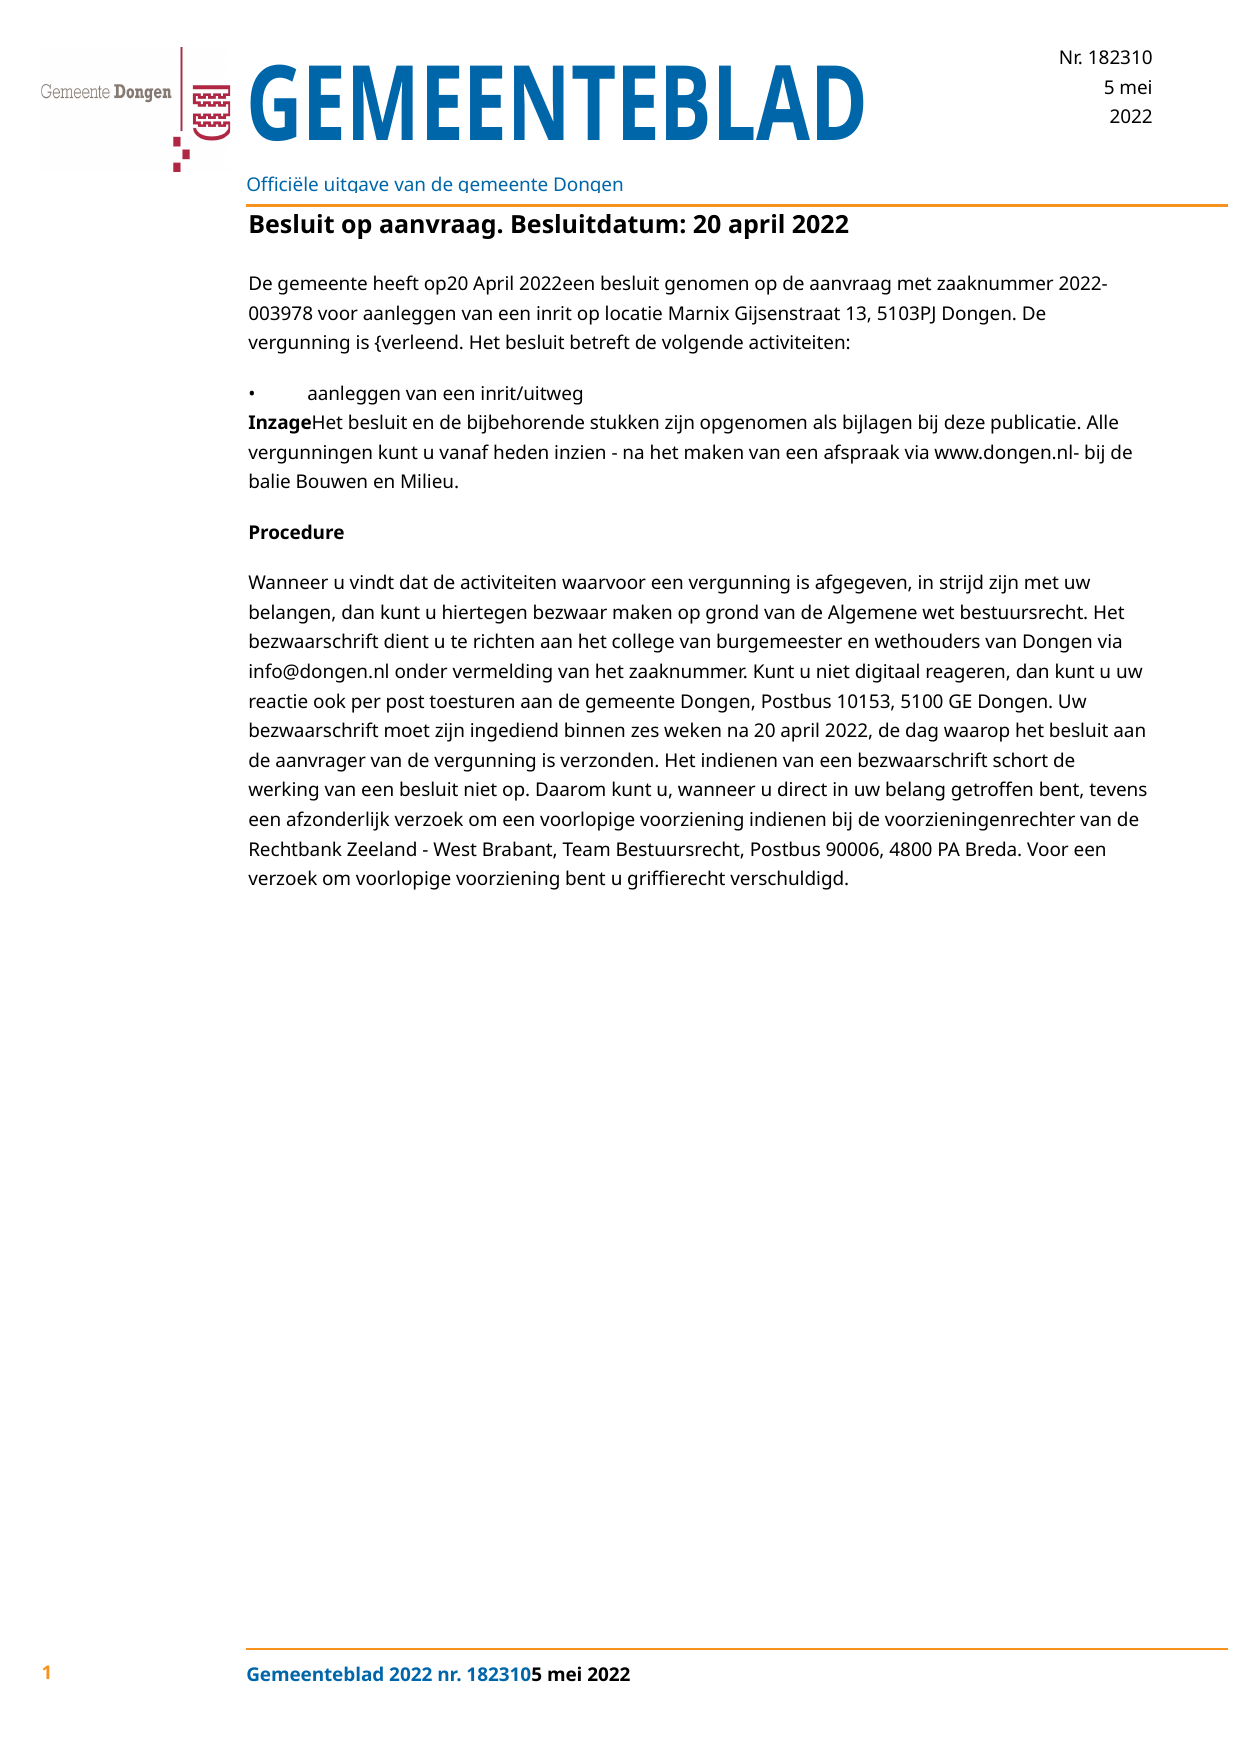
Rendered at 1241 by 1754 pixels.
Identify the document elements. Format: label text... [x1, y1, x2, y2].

text InzageHet besluit en de bijbehorende stukken zijn opgenomen als bijlagen bij deze publicatie. Alle vergunningen kunt u vanaf heden inzien - na het maken van een afspraak via www.dongen.nl- bij de balie Bouwen en Milieu. [248, 409, 1152, 494]
text Wanneer u vindt dat de activiteiten waarvoor een vergunning is afgegeven, in strijd zijn met uw belangen, dan kunt u hiertegen bezwaar maken op grond van de Algemene wet bestuursrecht. Het bezwaarschrift dient u te richten aan het college van burgemeester en wethouders van Dongen via info@dongen.nl onder vermelding van het zaaknummer. Kunt u niet digitaal reageren, dan kunt u uw reactie ook per post toesturen aan de gemeente Dongen, Postbus 10153, 5100 GE Dongen. Uw bezwaarschrift moet zijn ingediend binnen zes weken na 20 april 2022, de dag waarop het besluit aan de aanvrager van de vergunning is verzonden. Het indienen van een bezwaarschrift schort de werking van een besluit niet op. Daarom kunt u, wanneer u direct in uw belang getroffen bent, tevens een afzonderlijk verzoek om een voorlopige voorziening indienen bij de voorzieningenrechter van de Rechtbank Zeeland - West Brabant, Team Bestuursrecht, Postbus 90006, 4800 PA Breda. Voor een verzoek om voorlopige voorziening bent u griffierecht verschuldigd. [248, 569, 1152, 891]
list aanleggen van een inrit/uitweg [248, 380, 1152, 406]
text Besluit op aanvraag. Besluitdatum: 20 april 2022 [248, 207, 1152, 241]
picture [41, 47, 231, 172]
text De gemeente heeft op20 April 2022een besluit genomen op de aanvraag met zaaknummer 2022-003978 voor aanleggen van een inrit op locatie Marnix Gijsenstraat 13, 5103PJ Dongen. De vergunning is {verleend. Het besluit betreft de volgende activiteiten: [248, 270, 1152, 355]
text Procedure [248, 519, 1152, 545]
